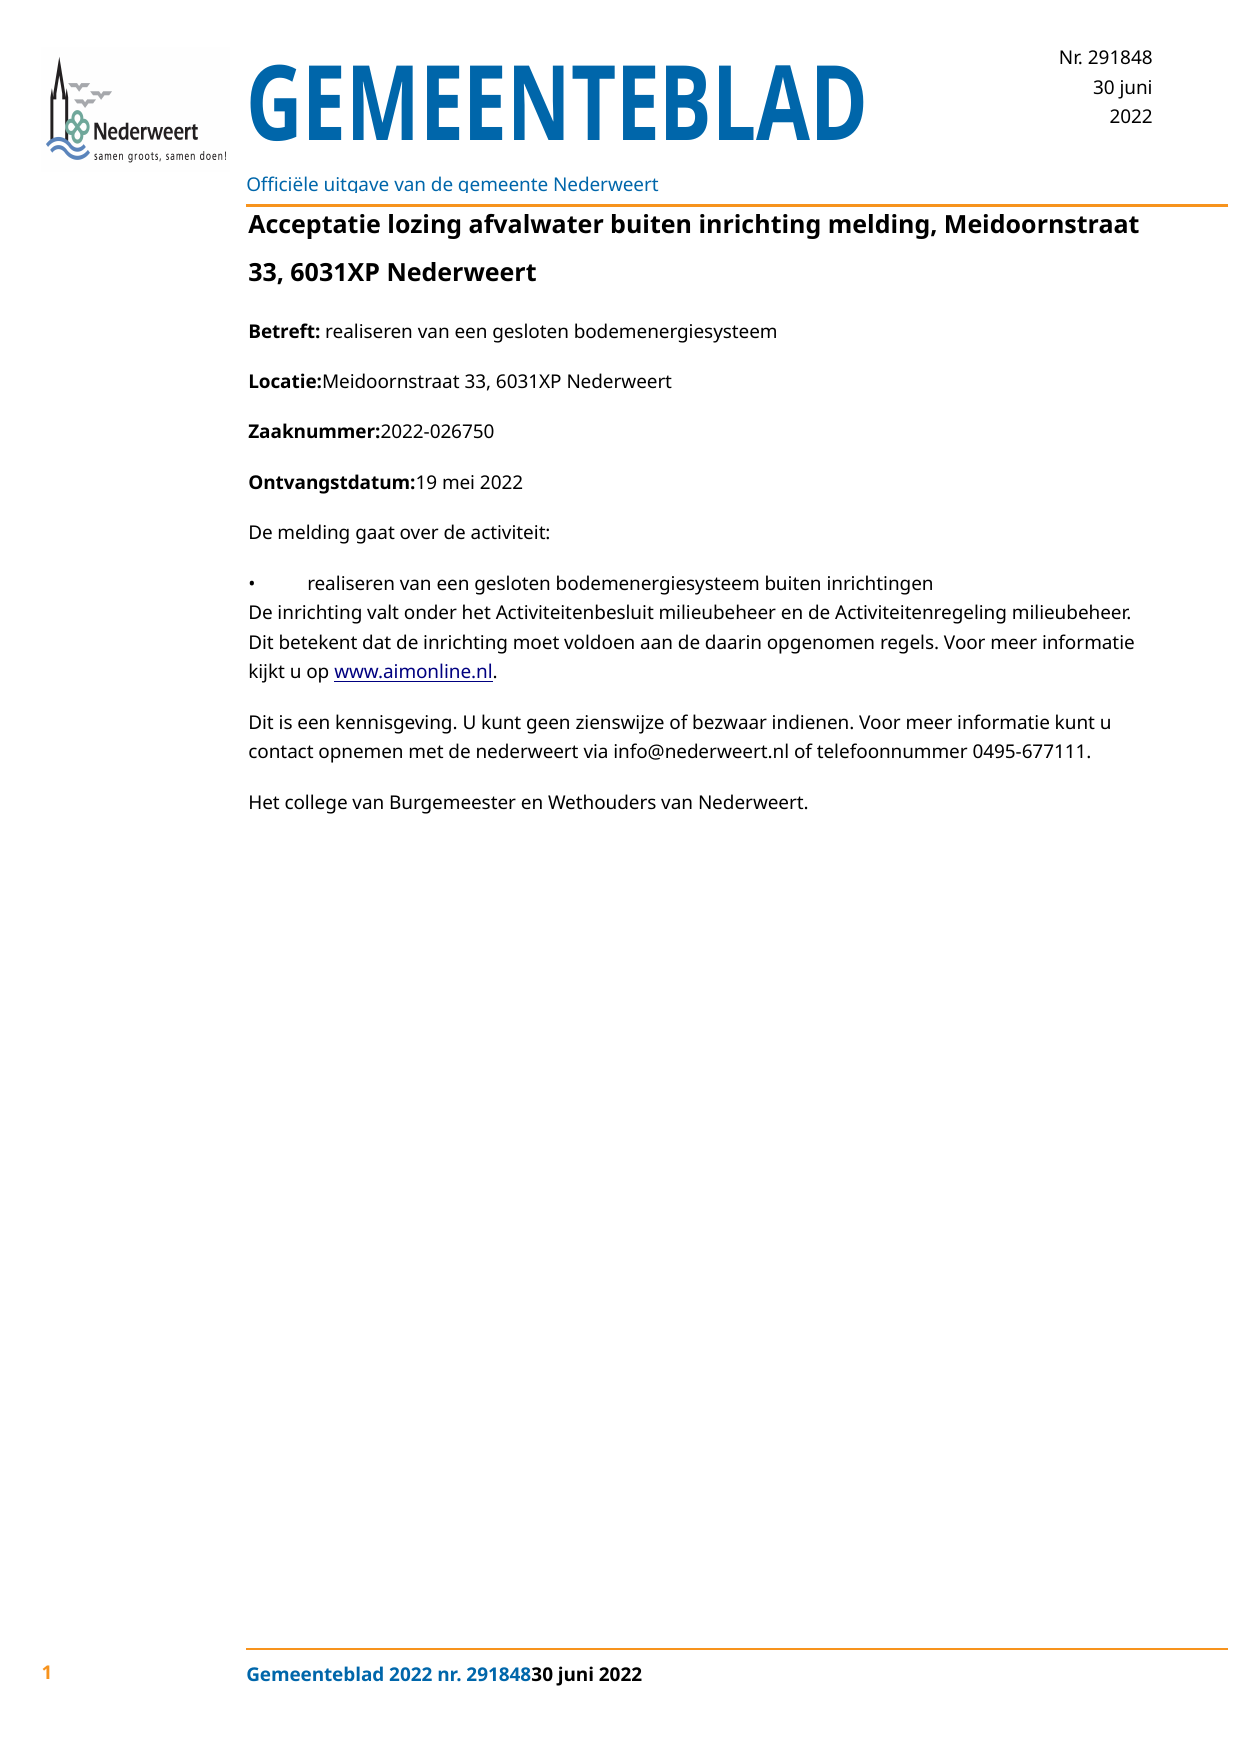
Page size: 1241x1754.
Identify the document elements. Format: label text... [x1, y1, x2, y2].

text Ontvangstdatum:19 mei 2022 [248, 469, 1152, 495]
text De melding gaat over de activiteit: [248, 519, 1152, 545]
list realiseren van een gesloten bodemenergiesysteem buiten inrichtingen [248, 570, 1152, 596]
text Locatie:Meidoornstraat 33, 6031XP Nederweert [248, 368, 1152, 394]
text Dit is een kennisgeving. U kunt geen zienswijze of bezwaar indienen. Voor meer informatie kunt u contact opnemen met de nederweert via info@nederweert.nl of telefoonnummer 0495-677111. [248, 709, 1152, 764]
text Het college van Burgemeester en Wethouders van Nederweert. [248, 789, 1152, 815]
text Zaaknummer:2022-026750 [248, 419, 1152, 444]
text De inrichting valt onder het Activiteitenbesluit milieubeheer en de Activiteitenregeling milieubeheer. Dit betekent dat de inrichting moet voldoen aan de daarin opgenomen regels. Voor meer informatie kijkt u op www.aimonline.nl. [248, 599, 1152, 684]
text Acceptatie lozing afvalwater buiten inrichting melding, Meidoornstraat 33, 6031XP Nederweert [248, 207, 1152, 288]
text Betreft: realiseren van een gesloten bodemenergiesysteem [248, 318, 1152, 344]
picture [41, 47, 231, 172]
